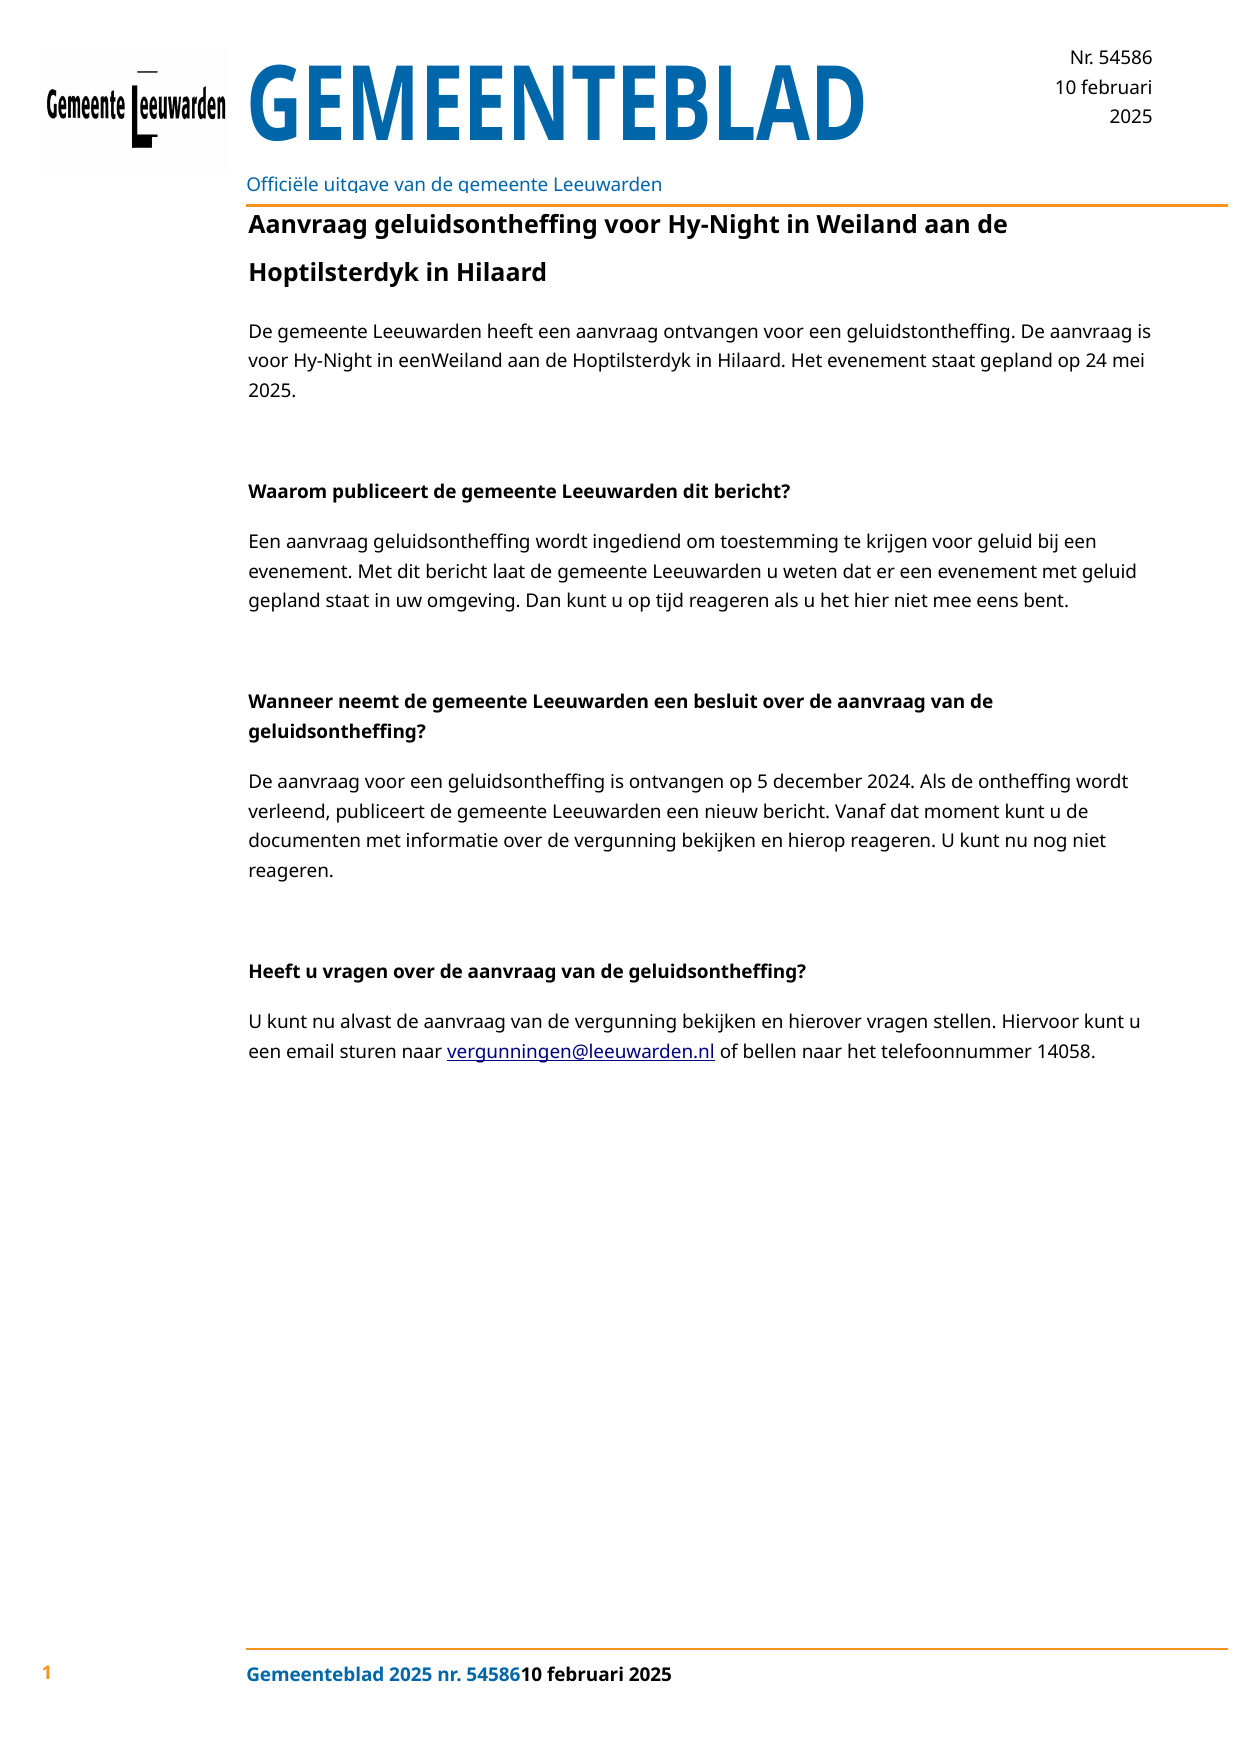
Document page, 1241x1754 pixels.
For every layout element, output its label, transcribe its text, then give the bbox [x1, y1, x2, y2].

text Heeft u vragen over de aanvraag van de geluidsontheffing? [248, 958, 1152, 984]
text Wanneer neemt de gemeente Leeuwarden een besluit over de aanvraag van de geluidsontheffing? [248, 688, 1152, 744]
text Aanvraag geluidsontheffing voor Hy-Night in Weiland aan de Hoptilsterdyk in Hilaard [248, 207, 1152, 288]
text Een aanvraag geluidsontheffing wordt ingediend om toestemming te krijgen voor geluid bij een evenement. Met dit bericht laat de gemeente Leeuwarden u weten dat er een evenement met geluid gepland staat in uw omgeving. Dan kunt u op tijd reageren als u het hier niet mee eens bent. [248, 528, 1152, 613]
text U kunt nu alvast de aanvraag van de vergunning bekijken en hierover vragen stellen. Hiervoor kunt u een email sturen naar vergunningen@leeuwarden.nl of bellen naar het telefoonnummer 14058. [248, 1008, 1152, 1064]
text De aanvraag voor een geluidsontheffing is ontvangen op 5 december 2024. Als de ontheffing wordt verleend, publiceert de gemeente Leeuwarden een nieuw bericht. Vanaf dat moment kunt u de documenten met informatie over de vergunning bekijken en hierop reageren. U kunt nu nog niet reageren. [248, 768, 1152, 883]
text De gemeente Leeuwarden heeft een aanvraag ontvangen voor een geluidstontheffing. De aanvraag is voor Hy-Night in eenWeiland aan de Hoptilsterdyk in Hilaard. Het evenement staat gepland op 24 mei 2025. [248, 318, 1152, 403]
picture [41, 47, 231, 172]
text Waarom publiceert de gemeente Leeuwarden dit bericht? [248, 478, 1152, 504]
